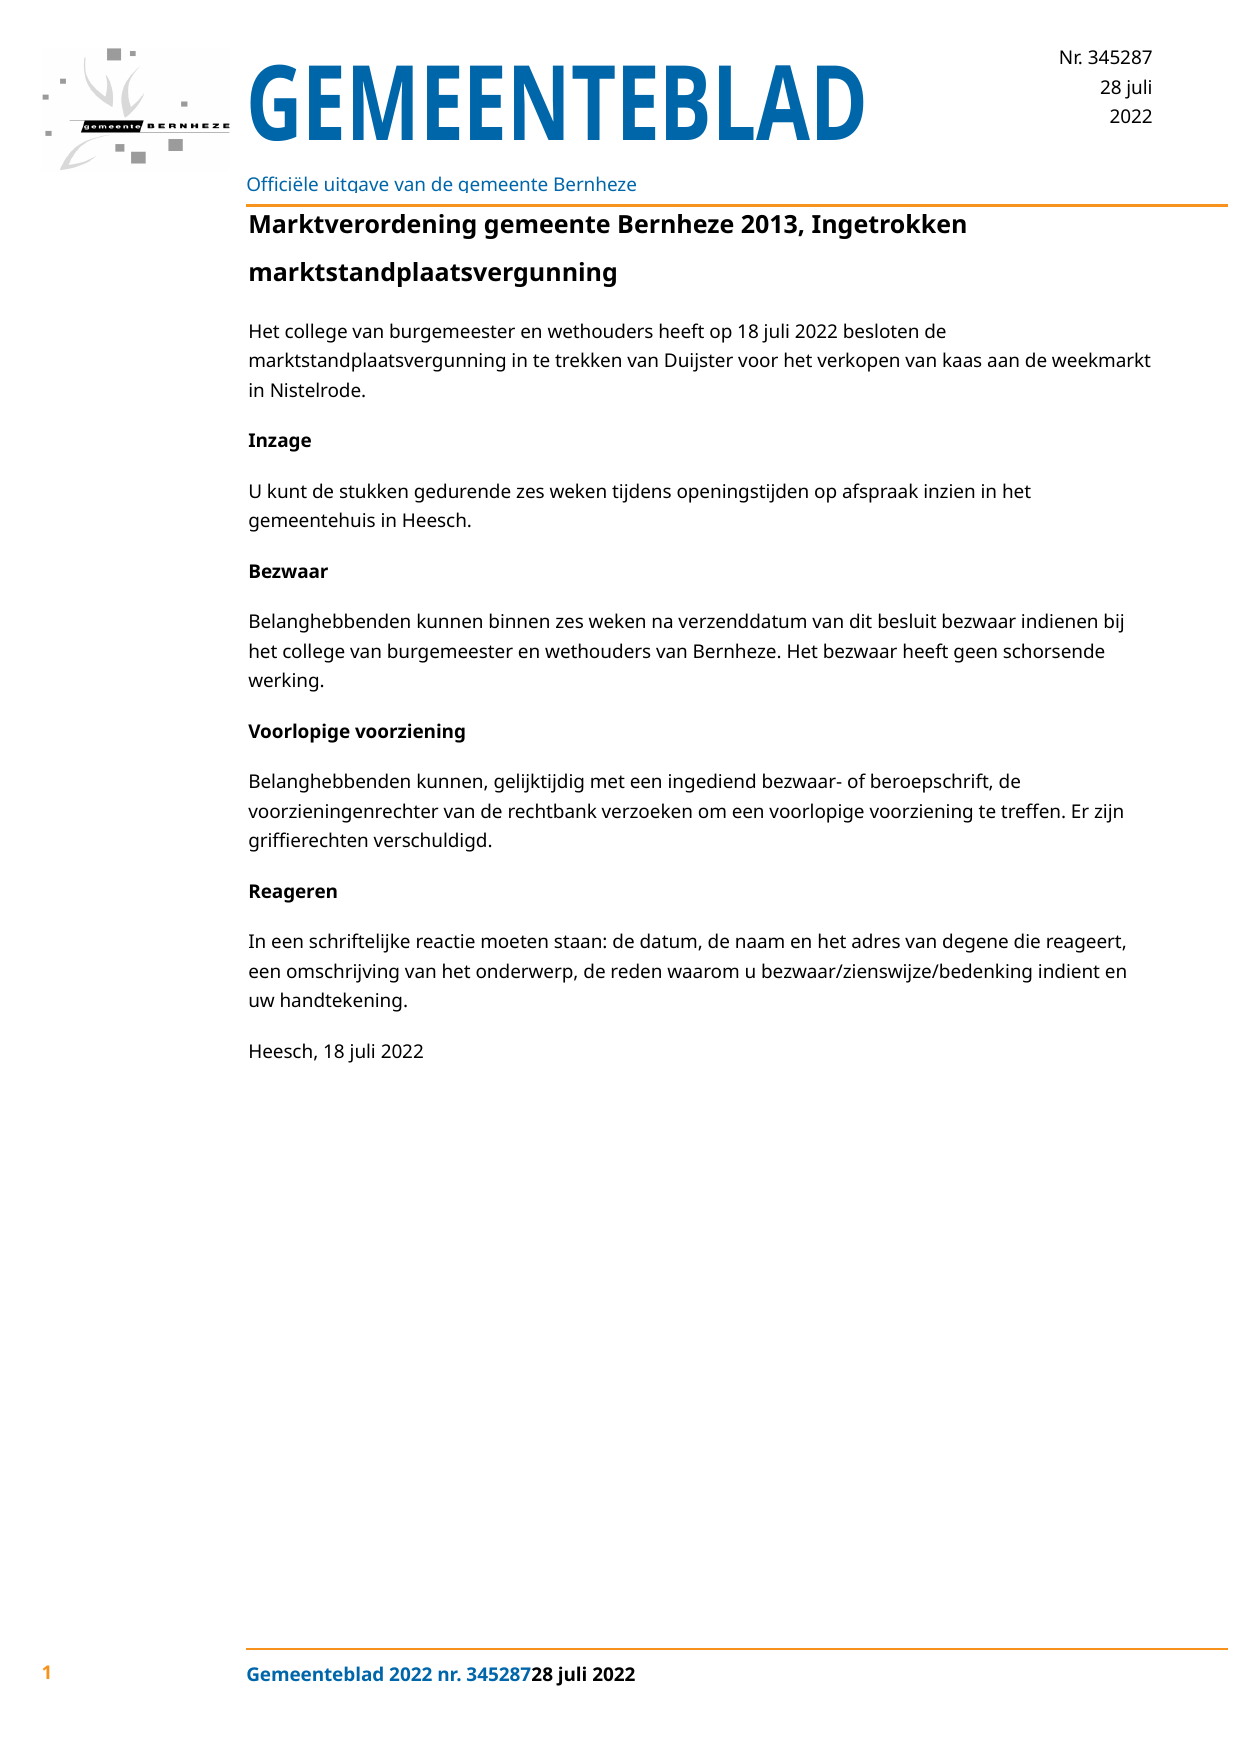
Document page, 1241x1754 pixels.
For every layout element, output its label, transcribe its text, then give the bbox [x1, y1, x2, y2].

text Voorlopige voorziening [248, 718, 1152, 744]
text Heesch, 18 juli 2022 [248, 1038, 1152, 1064]
picture [41, 47, 231, 172]
text Belanghebbenden kunnen binnen zes weken na verzenddatum van dit besluit bezwaar indienen bij het college van burgemeester en wethouders van Bernheze. Het bezwaar heeft geen schorsende werking. [248, 608, 1152, 693]
text Marktverordening gemeente Bernheze 2013, Ingetrokken marktstandplaatsvergunning [248, 207, 1152, 288]
text Bezwaar [248, 558, 1152, 584]
text Het college van burgemeester en wethouders heeft op 18 juli 2022 besloten de marktstandplaatsvergunning in te trekken van Duijster voor het verkopen van kaas aan de weekmarkt in Nistelrode. [248, 318, 1152, 403]
text Belanghebbenden kunnen, gelijktijdig met een ingediend bezwaar- of beroepschrift, de voorzieningenrechter van de rechtbank verzoeken om een voorlopige voorziening te treffen. Er zijn griffierechten verschuldigd. [248, 768, 1152, 853]
text Inzage [248, 427, 1152, 453]
text Reageren [248, 878, 1152, 904]
text U kunt de stukken gedurende zes weken tijdens openingstijden op afspraak inzien in het gemeentehuis in Heesch. [248, 478, 1152, 533]
text In een schriftelijke reactie moeten staan: de datum, de naam en het adres van degene die reageert, een omschrijving van het onderwerp, de reden waarom u bezwaar/zienswijze/bedenking indient en uw handtekening. [248, 928, 1152, 1013]
